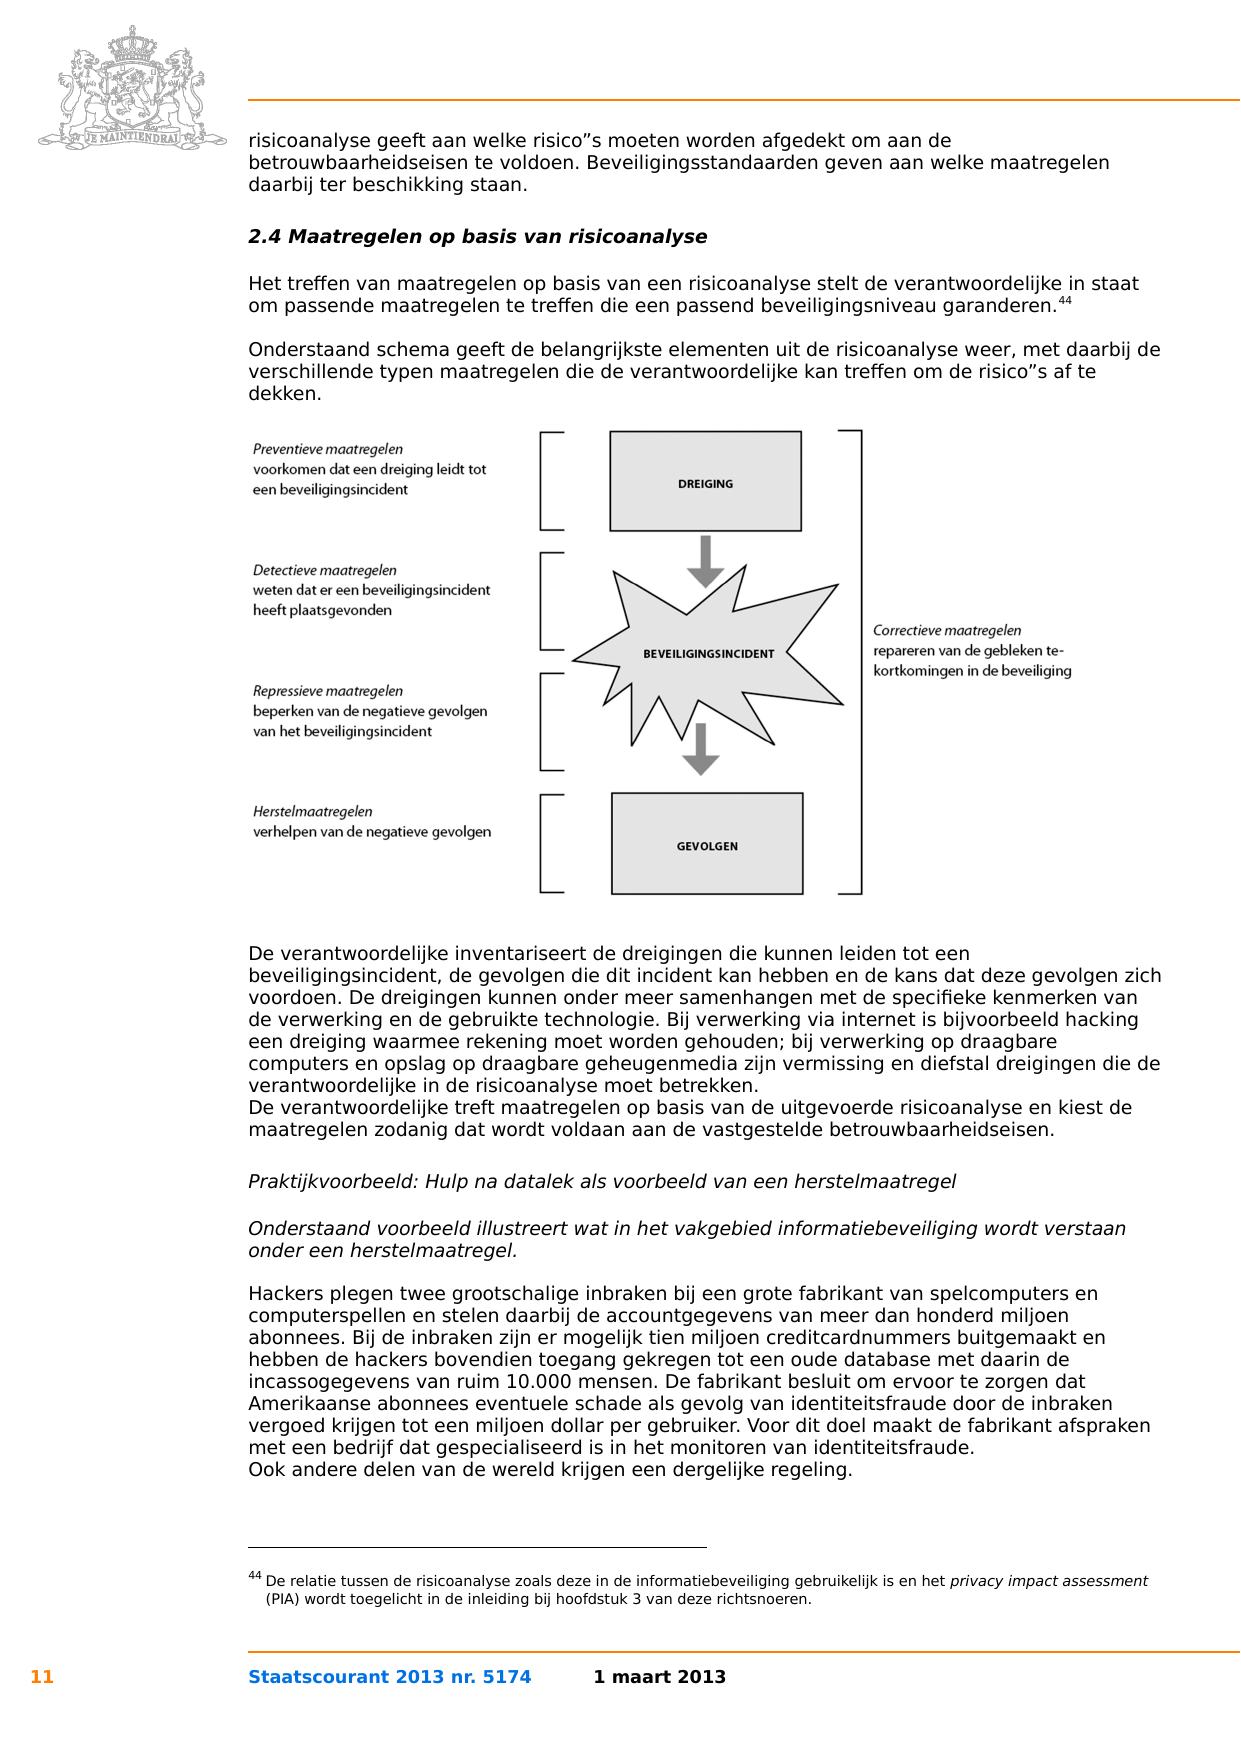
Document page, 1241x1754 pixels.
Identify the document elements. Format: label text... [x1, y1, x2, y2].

subtitle 2.4 Maatregelen op basis van risicoanalyse [248, 226, 1163, 248]
text De verantwoordelijke inventariseert de dreigingen die kunnen leiden tot een beveiligingsincident, de gevolgen die dit incident kan hebben en de kans dat deze gevolgen zich voordoen. De dreigingen kunnen onder meer samenhangen met de specifieke kenmerken van de verwerking en de gebruikte technologie. Bij verwerking via internet is bijvoorbeeld hacking een dreiging waarmee rekening moet worden gehouden; bij verwerking op draagbare computers en opslag op draagbare geheugenmedia zijn vermissing en diefstal dreigingen die de verantwoordelijke in de risicoanalyse moet betrekken. [248, 943, 1163, 1097]
text Onderstaand voorbeeld illustreert wat in het vakgebied informatiebeveiliging wordt verstaan onder een herstelmaatregel. [248, 1217, 1163, 1261]
text De relatie tussen de risicoanalyse zoals deze in de informatiebeveiliging gebruikelijk is en het privacy impact assessment (PIA) wordt toegelicht in de inleiding bij hoofdstuk 3 van deze richtsnoeren. [248, 1569, 1163, 1608]
picture [38, 25, 227, 150]
text Onderstaand schema geeft de belangrijkste elementen uit de risicoanalyse weer, met daarbij de verschillende typen maatregelen die de verantwoordelijke kan treffen om de risico”s af te dekken. [248, 339, 1163, 404]
text risicoanalyse geeft aan welke risico”s moeten worden afgedekt om aan de betrouwbaarheidseisen te voldoen. Beveiligingsstandaarden geven aan welke maatregelen daarbij ter beschikking staan. [248, 130, 1163, 196]
subtitle Praktijkvoorbeeld: Hulp na datalek als voorbeeld van een herstelmaatregel [248, 1171, 1163, 1192]
picture [248, 426, 1081, 899]
text Ook andere delen van de wereld krijgen een dergelijke regeling. [248, 1459, 1163, 1481]
text Hackers plegen twee grootschalige inbraken bij een grote fabrikant van spelcomputers en computerspellen en stelen daarbij de accountgegevens van meer dan honderd miljoen abonnees. Bij de inbraken zijn er mogelijk tien miljoen creditcardnummers buitgemaakt en hebben de hackers bovendien toegang gekregen tot een oude database met daarin de incassogegevens van ruim 10.000 mensen. De fabrikant besluit om ervoor te zorgen dat Amerikaanse abonnees eventuele schade als gevolg van identiteitsfraude door de inbraken vergoed krijgen tot een miljoen dollar per gebruiker. Voor dit doel maakt de fabrikant afspraken met een bedrijf dat gespecialiseerd is in het monitoren van identiteitsfraude. [248, 1283, 1163, 1459]
text De verantwoordelijke treft maatregelen op basis van de uitgevoerde risicoanalyse en kiest de maat­regelen zodanig dat wordt voldaan aan de vastgestelde betrouwbaarheidseisen. [248, 1097, 1163, 1141]
text Het treffen van maatregelen op basis van een risicoanalyse stelt de verantwoordelijke in staat om passende maatregelen te treffen die een passend beveiligingsniveau garanderen. [248, 273, 1163, 317]
